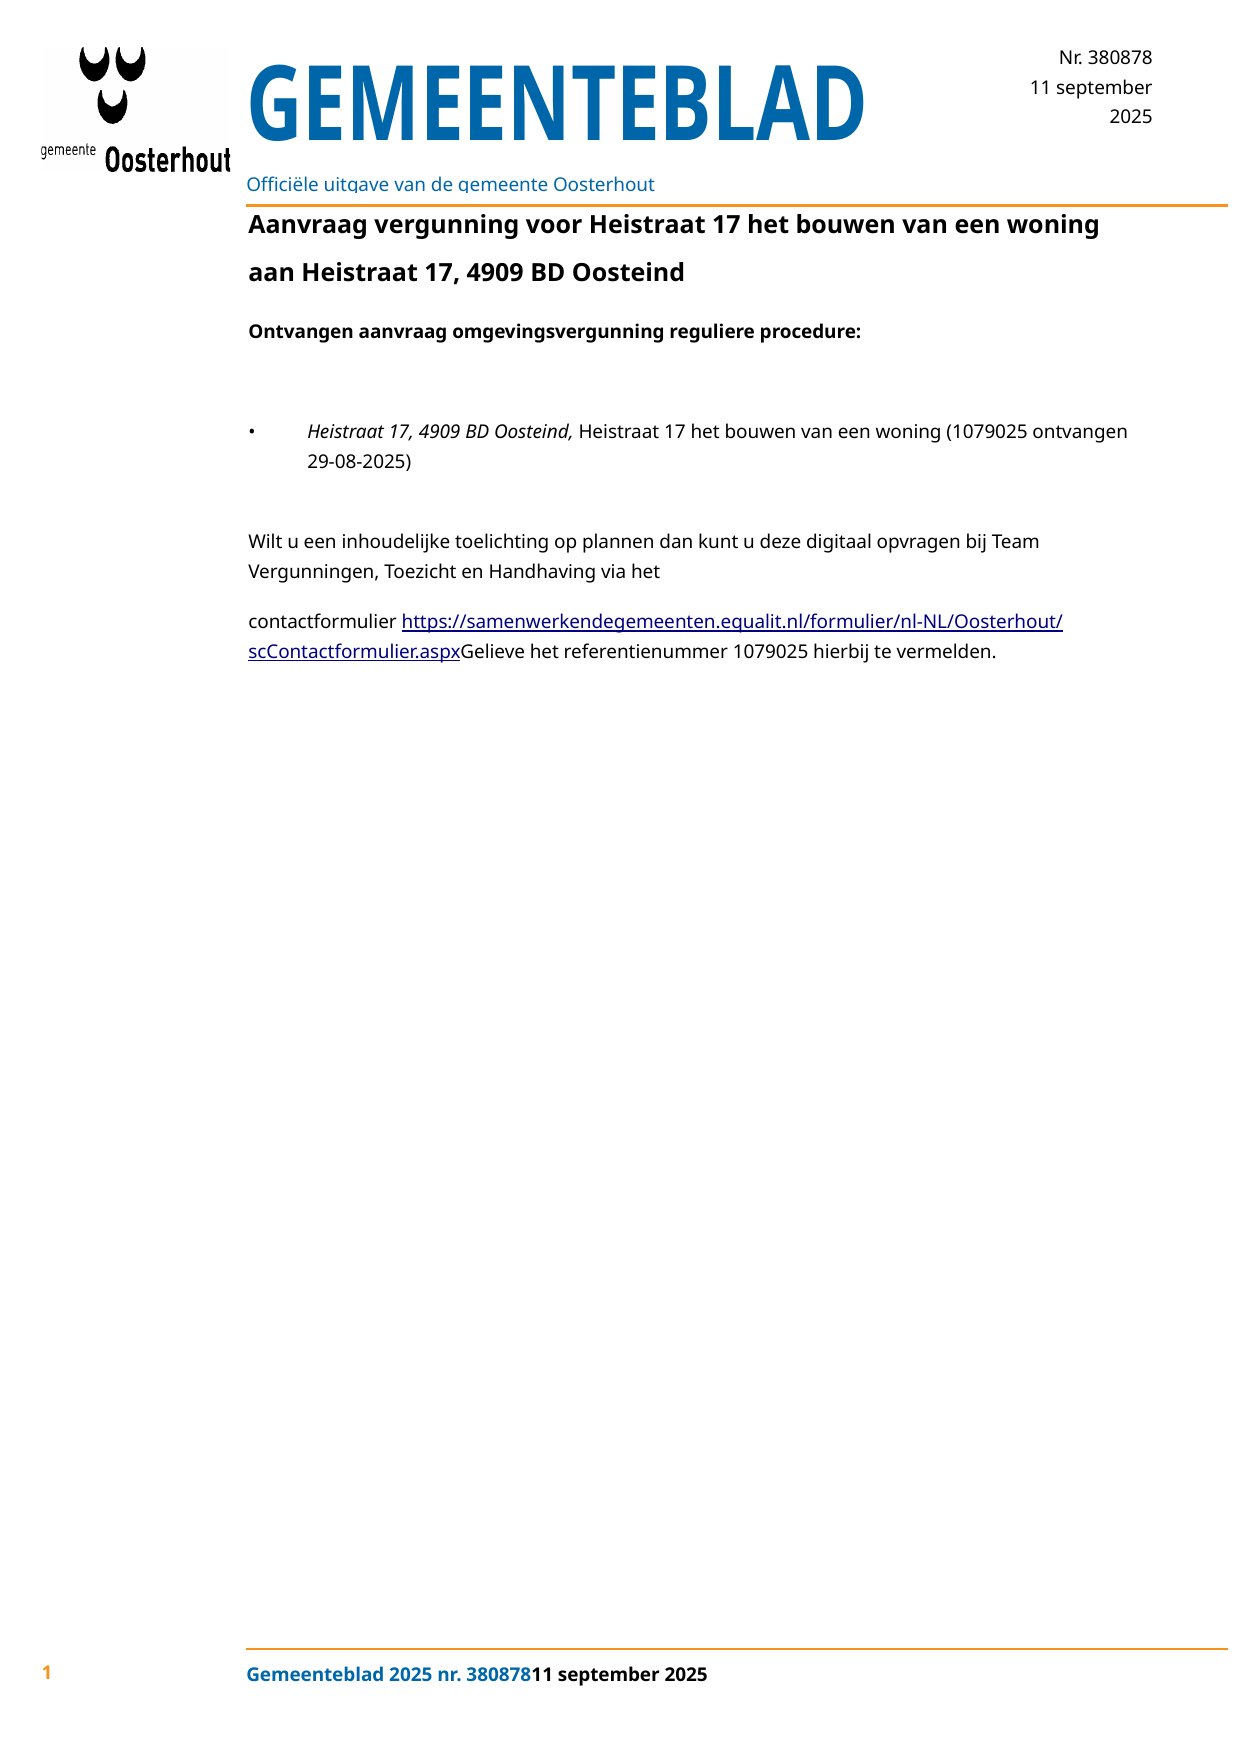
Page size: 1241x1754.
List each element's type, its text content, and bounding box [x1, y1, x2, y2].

picture [41, 47, 231, 172]
text contactformulier https://samenwerkendegemeenten.equalit.nl/formulier/nl-NL/Oosterhout/scContactformulier.aspxGelieve het referentienummer 1079025 hierbij te vermelden. [248, 608, 1152, 664]
text Wilt u een inhoudelijke toelichting op plannen dan kunt u deze digitaal opvragen bij Team Vergunningen, Toezicht en Handhaving via het [248, 528, 1152, 584]
list Heistraat 17, 4909 BD Oosteind, Heistraat 17 het bouwen van een woning (1079025 ontvangen 29-08-2025) [248, 419, 1152, 474]
text Aanvraag vergunning voor Heistraat 17 het bouwen van een woning aan Heistraat 17, 4909 BD Oosteind [248, 207, 1152, 288]
text Ontvangen aanvraag omgevingsvergunning reguliere procedure: [248, 318, 1152, 344]
